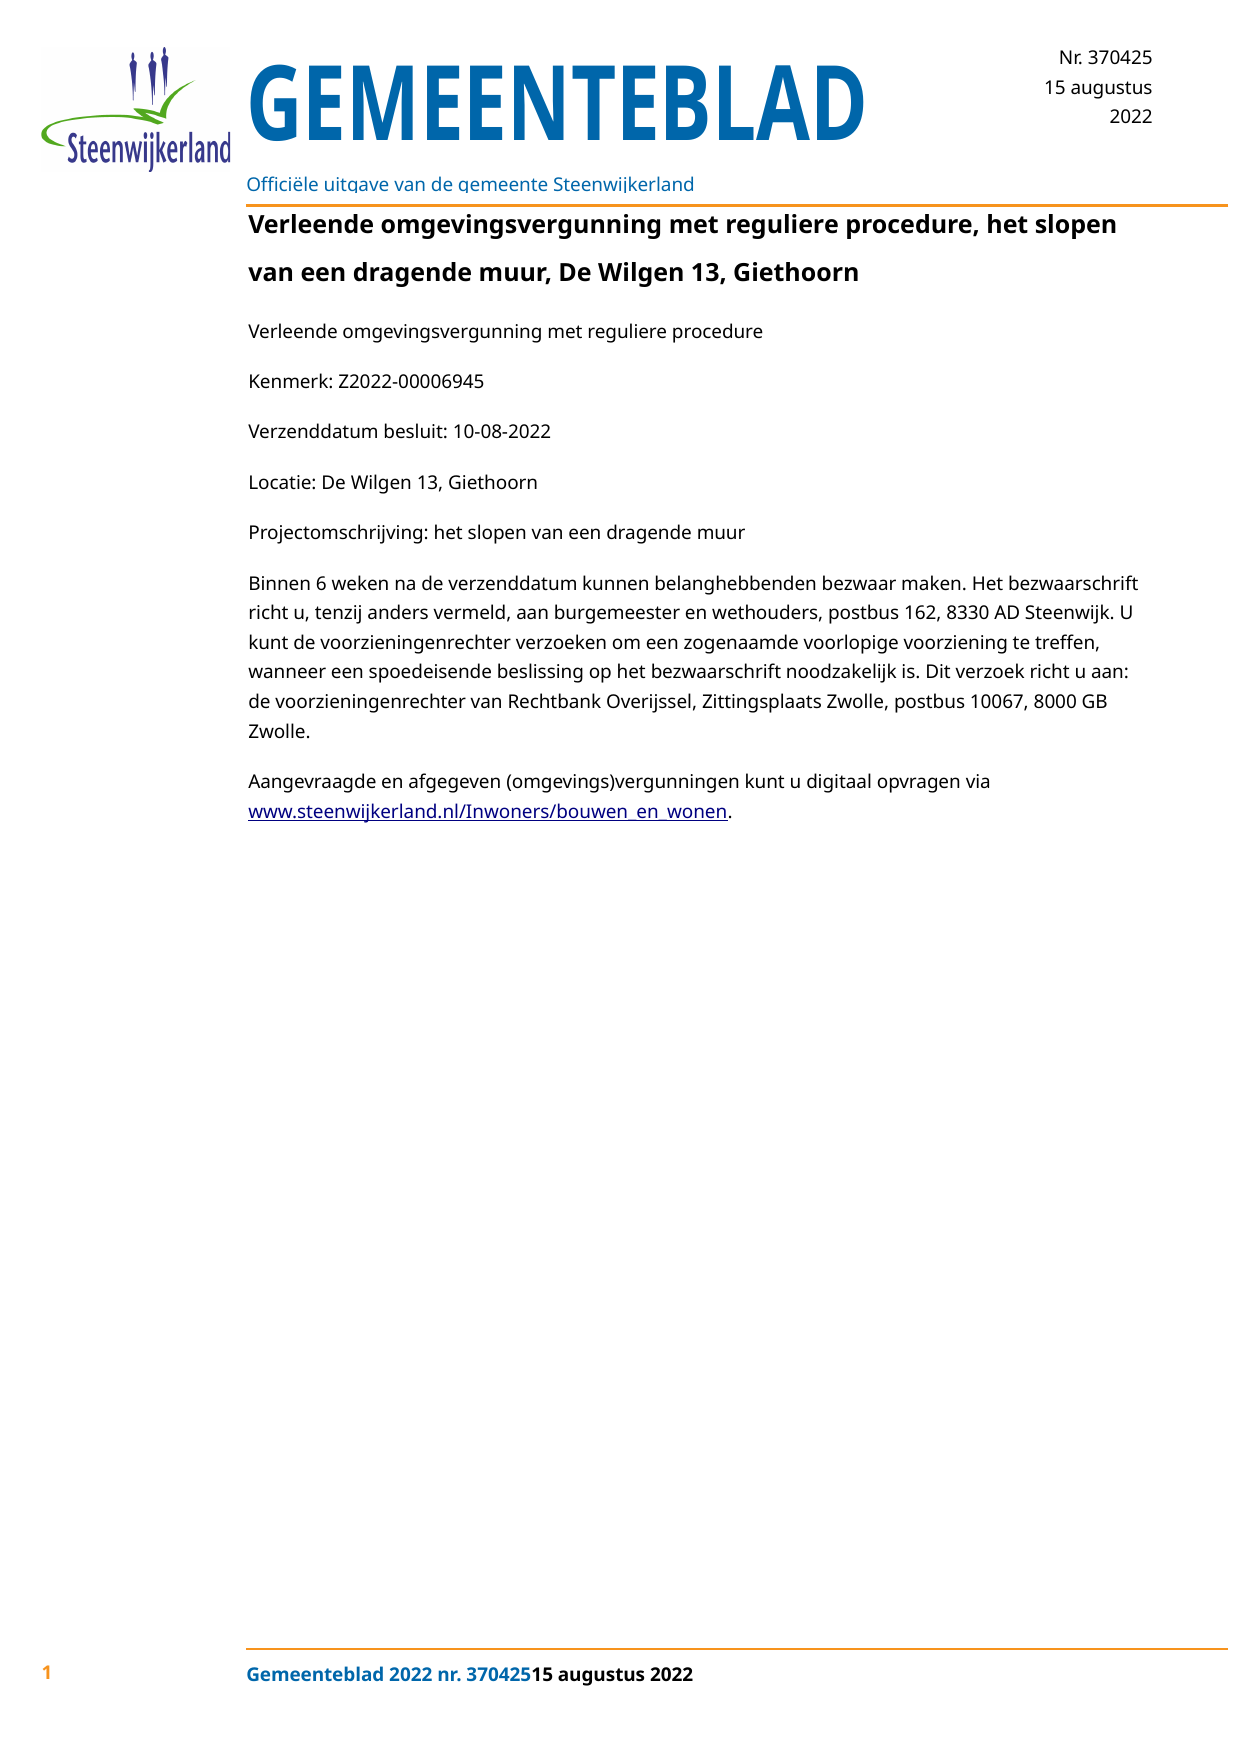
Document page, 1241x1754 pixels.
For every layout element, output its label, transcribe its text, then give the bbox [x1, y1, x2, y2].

text Locatie: De Wilgen 13, Giethoorn [248, 469, 1152, 495]
text Projectomschrijving: het slopen van een dragende muur [248, 519, 1152, 545]
text Verleende omgevingsvergunning met reguliere procedure [248, 318, 1152, 344]
text Verleende omgevingsvergunning met reguliere procedure, het slopen van een dragende muur, De Wilgen 13, Giethoorn [248, 207, 1152, 288]
picture [41, 47, 231, 172]
text Binnen 6 weken na de verzenddatum kunnen belanghebbenden bezwaar maken. Het bezwaarschrift richt u, tenzij anders vermeld, aan burgemeester en wethouders, postbus 162, 8330 AD Steenwijk. U kunt de voorzieningenrechter verzoeken om een zogenaamde voorlopige voorziening te treffen, wanneer een spoedeisende beslissing op het bezwaarschrift noodzakelijk is. Dit verzoek richt u aan: de voorzieningenrechter van Rechtbank Overijssel, Zittingsplaats Zwolle, postbus 10067, 8000 GB Zwolle. [248, 570, 1152, 744]
text Kenmerk: Z2022-00006945 [248, 368, 1152, 394]
text Verzenddatum besluit: 10-08-2022 [248, 419, 1152, 444]
text Aangevraagde en afgegeven (omgevings)vergunningen kunt u digitaal opvragen via www.steenwijkerland.nl/Inwoners/bouwen_en_wonen. [248, 768, 1152, 824]
